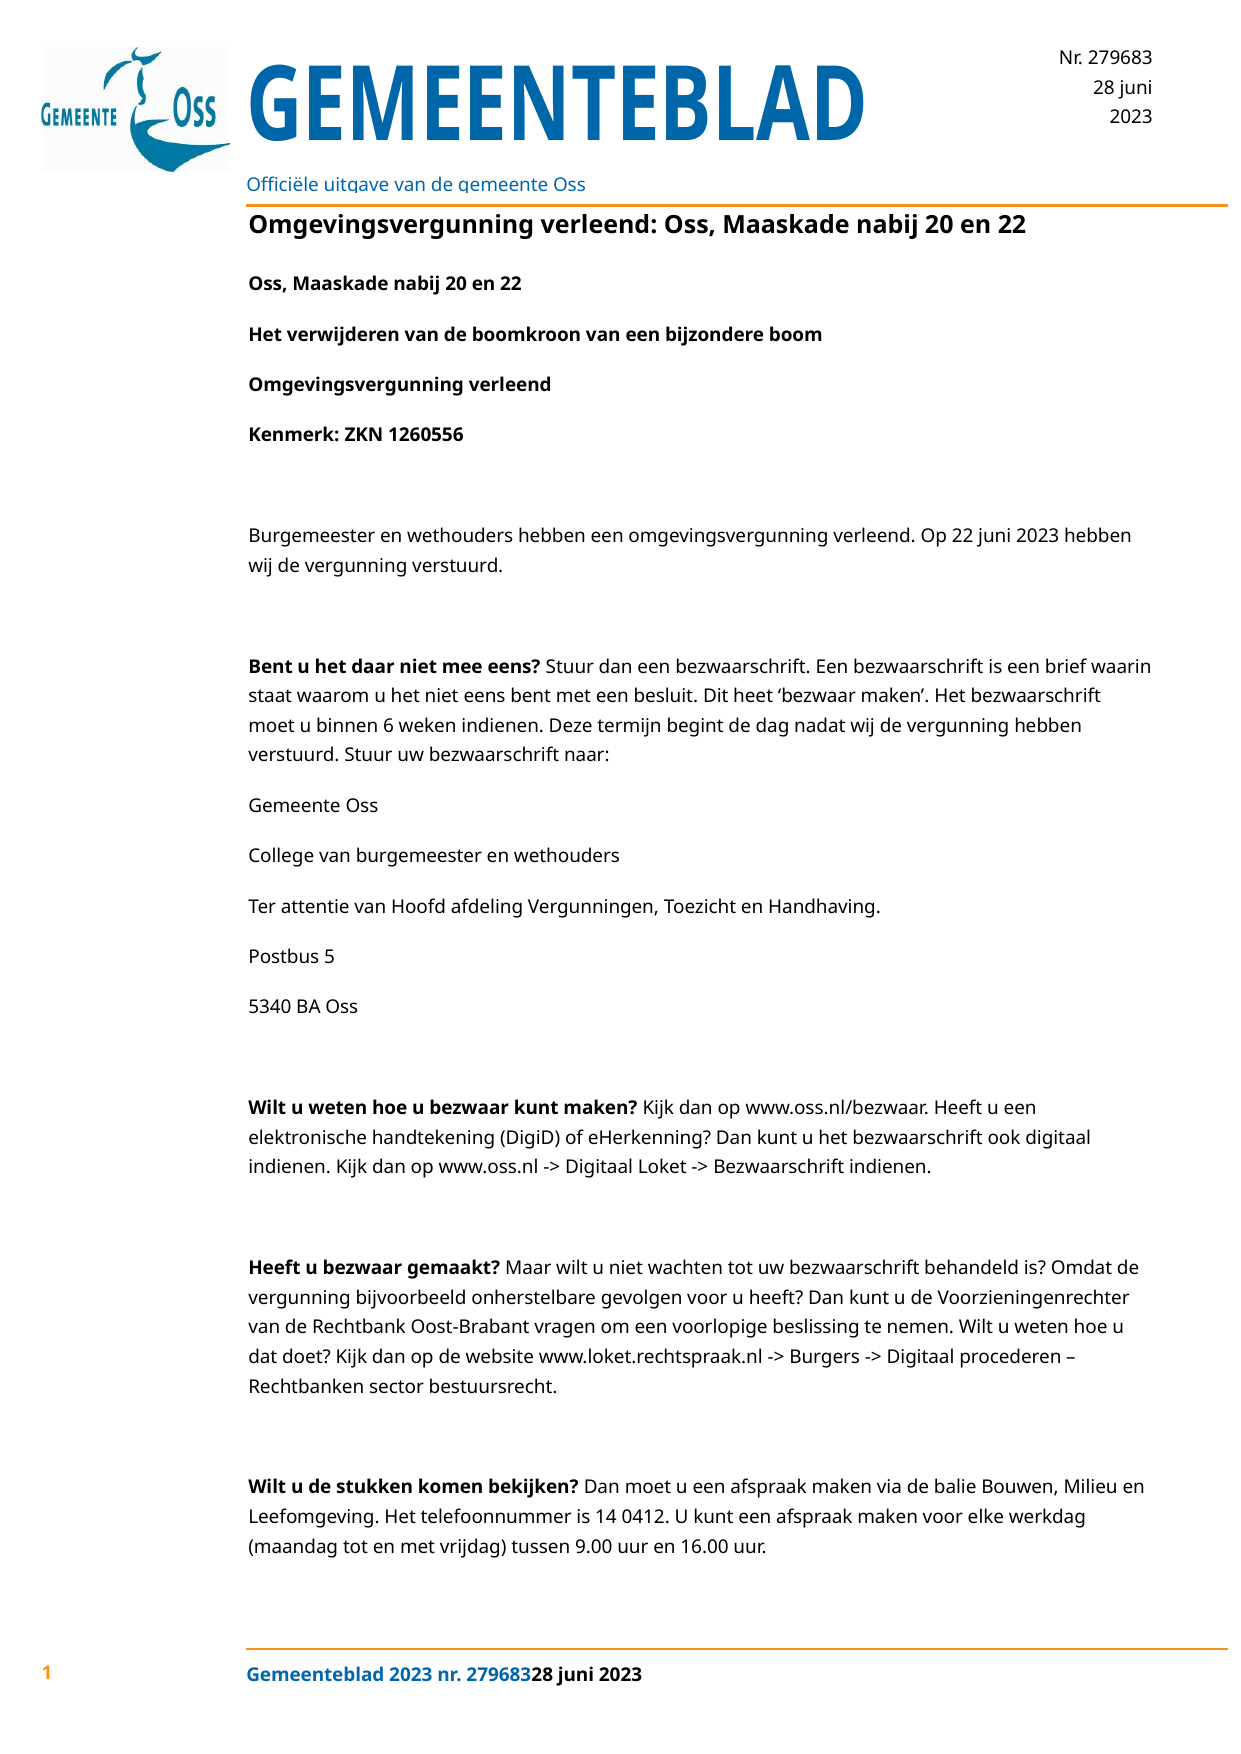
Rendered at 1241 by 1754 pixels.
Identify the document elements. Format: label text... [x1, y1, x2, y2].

text College van burgemeester en wethouders [248, 842, 1152, 868]
text Burgemeester en wethouders hebben een omgevingsvergunning verleend. Op 22 juni 2023 hebben wij de vergunning verstuurd. [248, 522, 1152, 578]
text Ter attentie van Hoofd afdeling Vergunningen, Toezicht en Handhaving. [248, 893, 1152, 918]
text Oss, Maaskade nabij 20 en 22 [248, 270, 1152, 296]
text Omgevingsvergunning verleend [248, 371, 1152, 397]
text Omgevingsvergunning verleend: Oss, Maaskade nabij 20 en 22 [248, 207, 1152, 241]
text Bent u het daar niet mee eens? Stuur dan een bezwaarschrift. Een bezwaarschrift is een brief waarin staat waarom u het niet eens bent met een besluit. Dit heet ‘bezwaar maken’. Het bezwaarschrift moet u binnen 6 weken indienen. Deze termijn begint de dag nadat wij de vergunning hebben verstuurd. Stuur uw bezwaarschrift naar: [248, 653, 1152, 767]
text Wilt u de stukken komen bekijken? Dan moet u een afspraak maken via de balie Bouwen, Milieu en Leefomgeving. Het telefoonnummer is 14 0412. U kunt een afspraak maken voor elke werkdag (maandag tot en met vrijdag) tussen 9.00 uur en 16.00 uur. [248, 1474, 1152, 1558]
text Het verwijderen van de boomkroon van een bijzondere boom [248, 321, 1152, 346]
picture [41, 47, 231, 172]
text Gemeente Oss [248, 792, 1152, 818]
text 5340 BA Oss [248, 994, 1152, 1019]
text Kenmerk: ZKN 1260556 [248, 422, 1152, 447]
text Wilt u weten hoe u bezwaar kunt maken? Kijk dan op www.oss.nl/bezwaar. Heeft u een elektronische handtekening (DigiD) of eHerkenning? Dan kunt u het bezwaarschrift ook digitaal indienen. Kijk dan op www.oss.nl -> Digitaal Loket -> Bezwaarschrift indienen. [248, 1094, 1152, 1179]
text Heeft u bezwaar gemaakt? Maar wilt u niet wachten tot uw bezwaarschrift behandeld is? Omdat de vergunning bijvoorbeeld onherstelbare gevolgen voor u heeft? Dan kunt u de Voorzieningenrechter van de Rechtbank Oost-Brabant vragen om een voorlopige beslissing te nemen. Wilt u weten hoe u dat doet? Kijk dan op de website www.loket.rechtspraak.nl -> Burgers -> Digitaal procederen – Rechtbanken sector bestuursrecht. [248, 1254, 1152, 1398]
text Postbus 5 [248, 943, 1152, 969]
